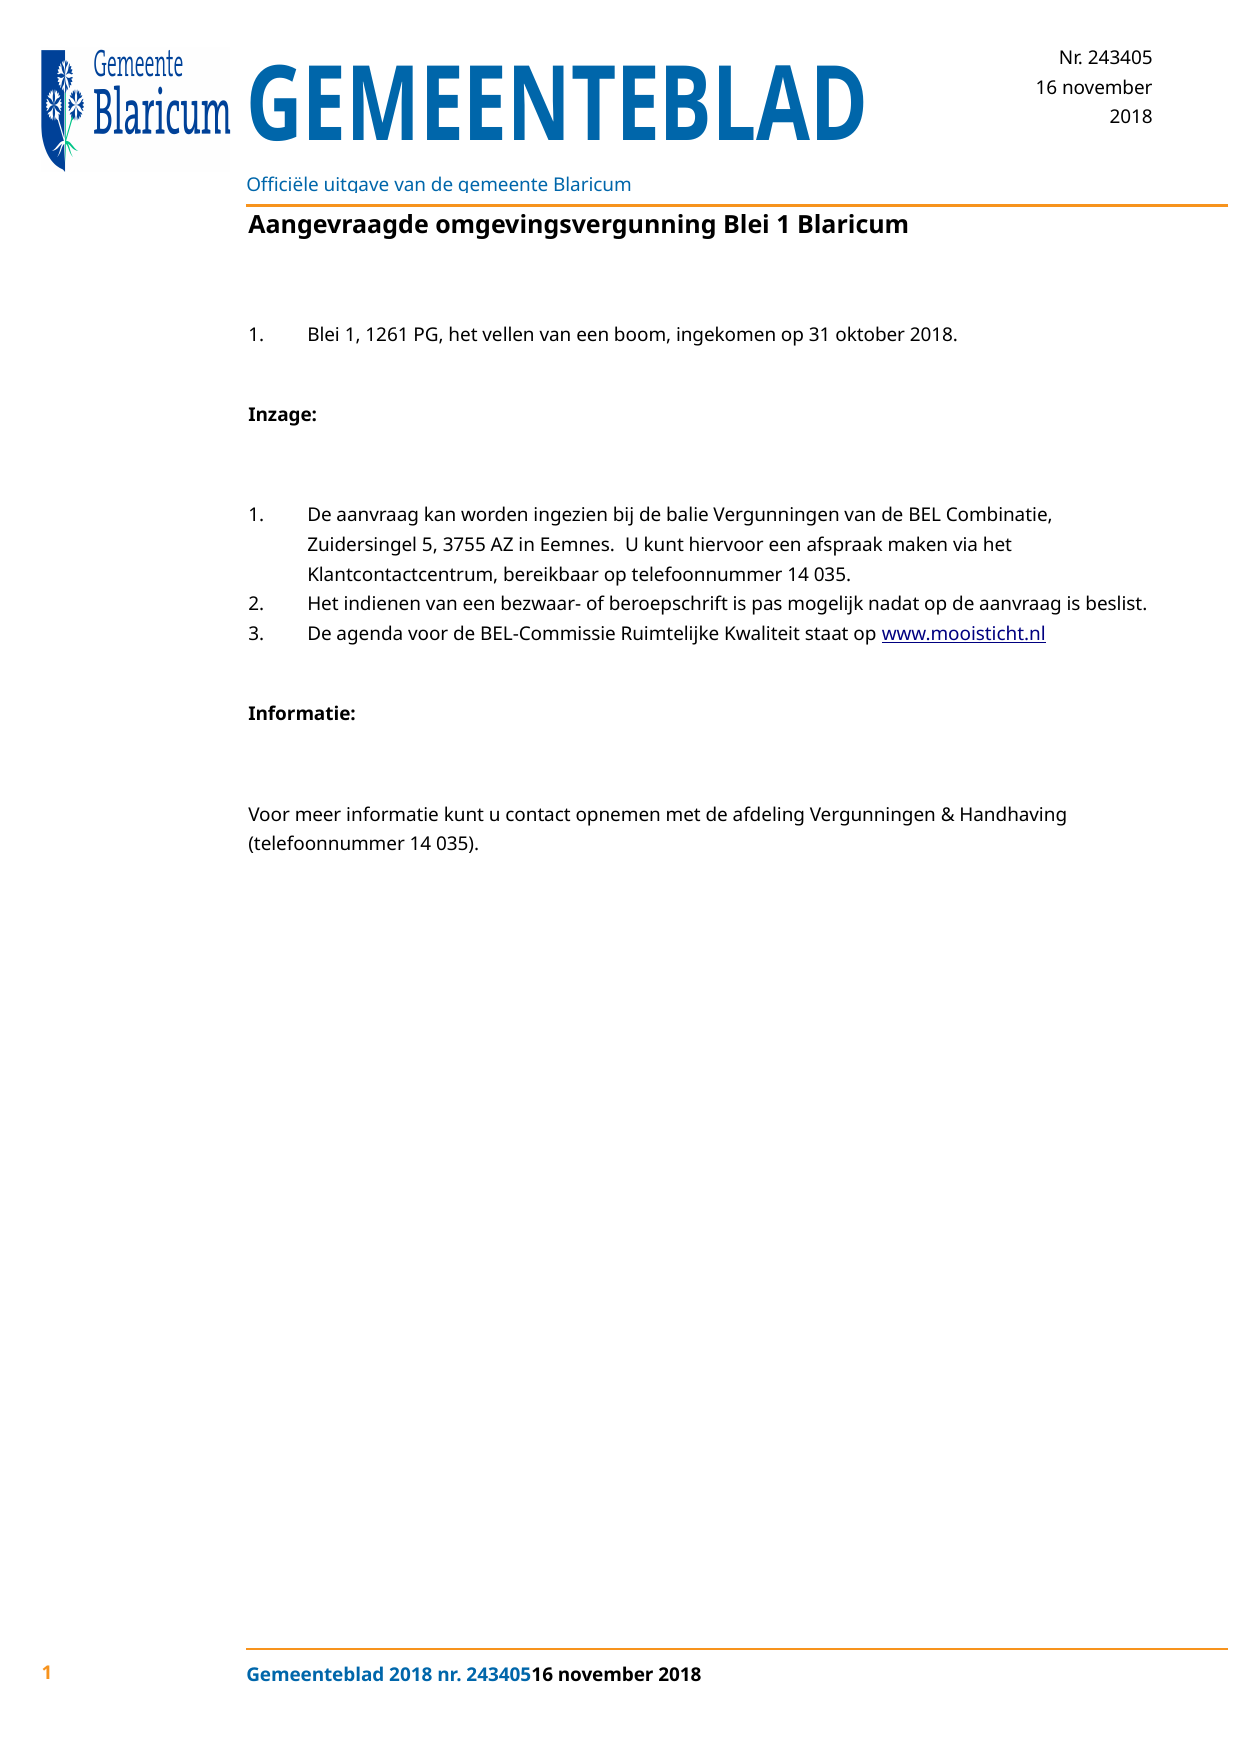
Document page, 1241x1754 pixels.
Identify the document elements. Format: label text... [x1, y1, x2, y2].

text Aangevraagde omgevingsvergunning Blei 1 Blaricum [248, 207, 1152, 241]
list De agenda voor de BEL-Commissie Ruimtelijke Kwaliteit staat op www.mooisticht.nl [248, 620, 1152, 646]
text Voor meer informatie kunt u contact opnemen met de afdeling Vergunningen & Handhaving (telefoonnummer 14 035). [248, 801, 1152, 856]
text Inzage: [248, 401, 1152, 426]
list De aanvraag kan worden ingezien bij de balie Vergunningen van de BEL Combinatie, Zuidersingel 5, 3755 AZ in Eemnes. U kunt hiervoor een afspraak maken via het Klantcontactcentrum, bereikbaar op telefoonnummer 14 035. [248, 502, 1152, 586]
list Blei 1, 1261 PG, het vellen van een boom, ingekomen op 31 oktober 2018. [248, 321, 1152, 346]
text Informatie: [248, 700, 1152, 726]
list Het indienen van een bezwaar- of beroepschrift is pas mogelijk nadat op de aanvraag is beslist. [248, 590, 1152, 616]
picture [41, 47, 231, 172]
